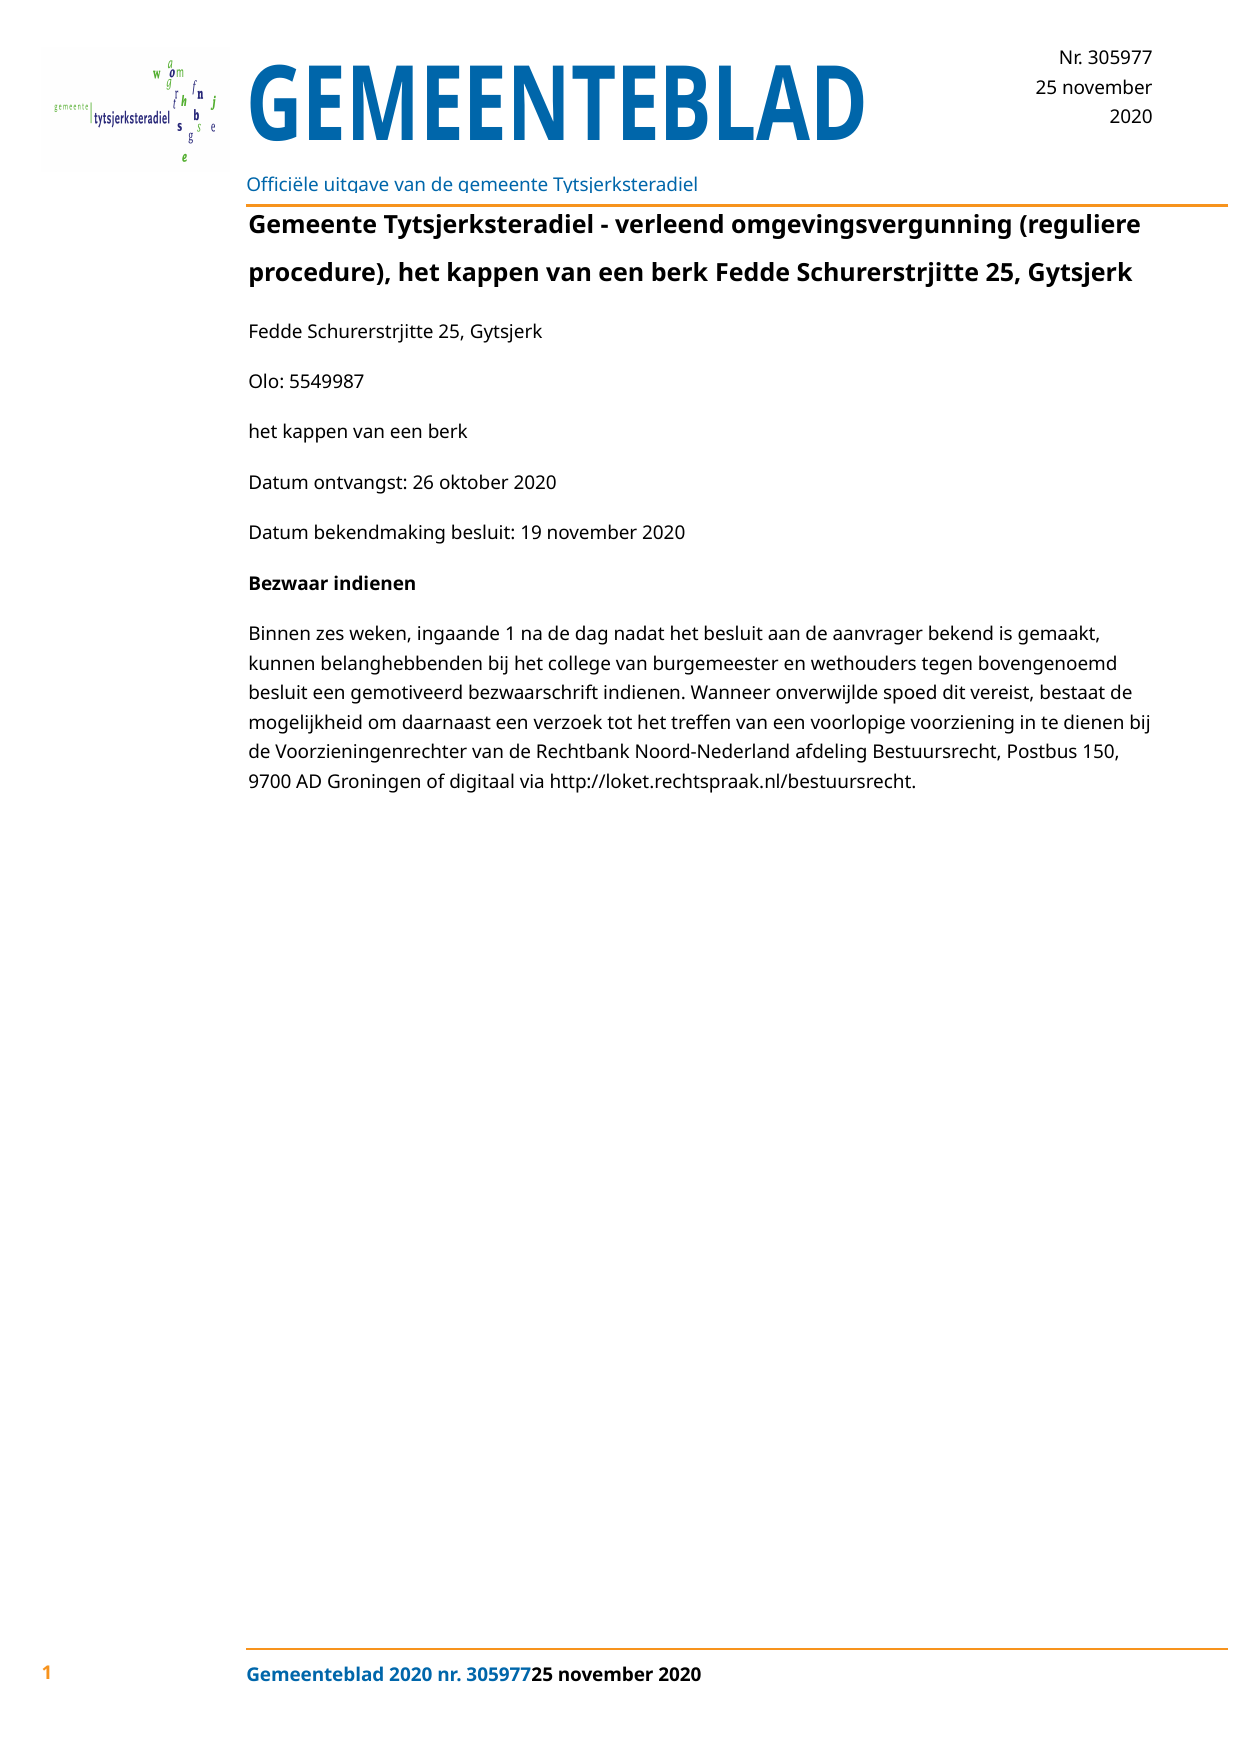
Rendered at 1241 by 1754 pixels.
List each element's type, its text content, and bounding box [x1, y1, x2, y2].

text het kappen van een berk [248, 419, 1152, 444]
picture [41, 47, 231, 172]
text Olo: 5549987 [248, 368, 1152, 394]
text Datum bekendmaking besluit: 19 november 2020 [248, 519, 1152, 545]
text Datum ontvangst: 26 oktober 2020 [248, 469, 1152, 495]
text Fedde Schurerstrjitte 25, Gytsjerk [248, 318, 1152, 344]
text Gemeente Tytsjerksteradiel - verleend omgevingsvergunning (reguliere procedure), het kappen van een berk Fedde Schurerstrjitte 25, Gytsjerk [248, 207, 1152, 288]
text Bezwaar indienen [248, 570, 1152, 596]
text Binnen zes weken, ingaande 1 na de dag nadat het besluit aan de aanvrager bekend is gemaakt, kunnen belanghebbenden bij het college van burgemeester en wethouders tegen bovengenoemd besluit een gemotiveerd bezwaarschrift indienen. Wanneer onverwijlde spoed dit vereist, bestaat de mogelijkheid om daarnaast een verzoek tot het treffen van een voorlopige voorziening in te dienen bij de Voorzieningenrechter van de Rechtbank Noord-Nederland afdeling Bestuursrecht, Postbus 150, 9700 AD Groningen of digitaal via http://loket.rechtspraak.nl/bestuursrecht. [248, 620, 1152, 794]
